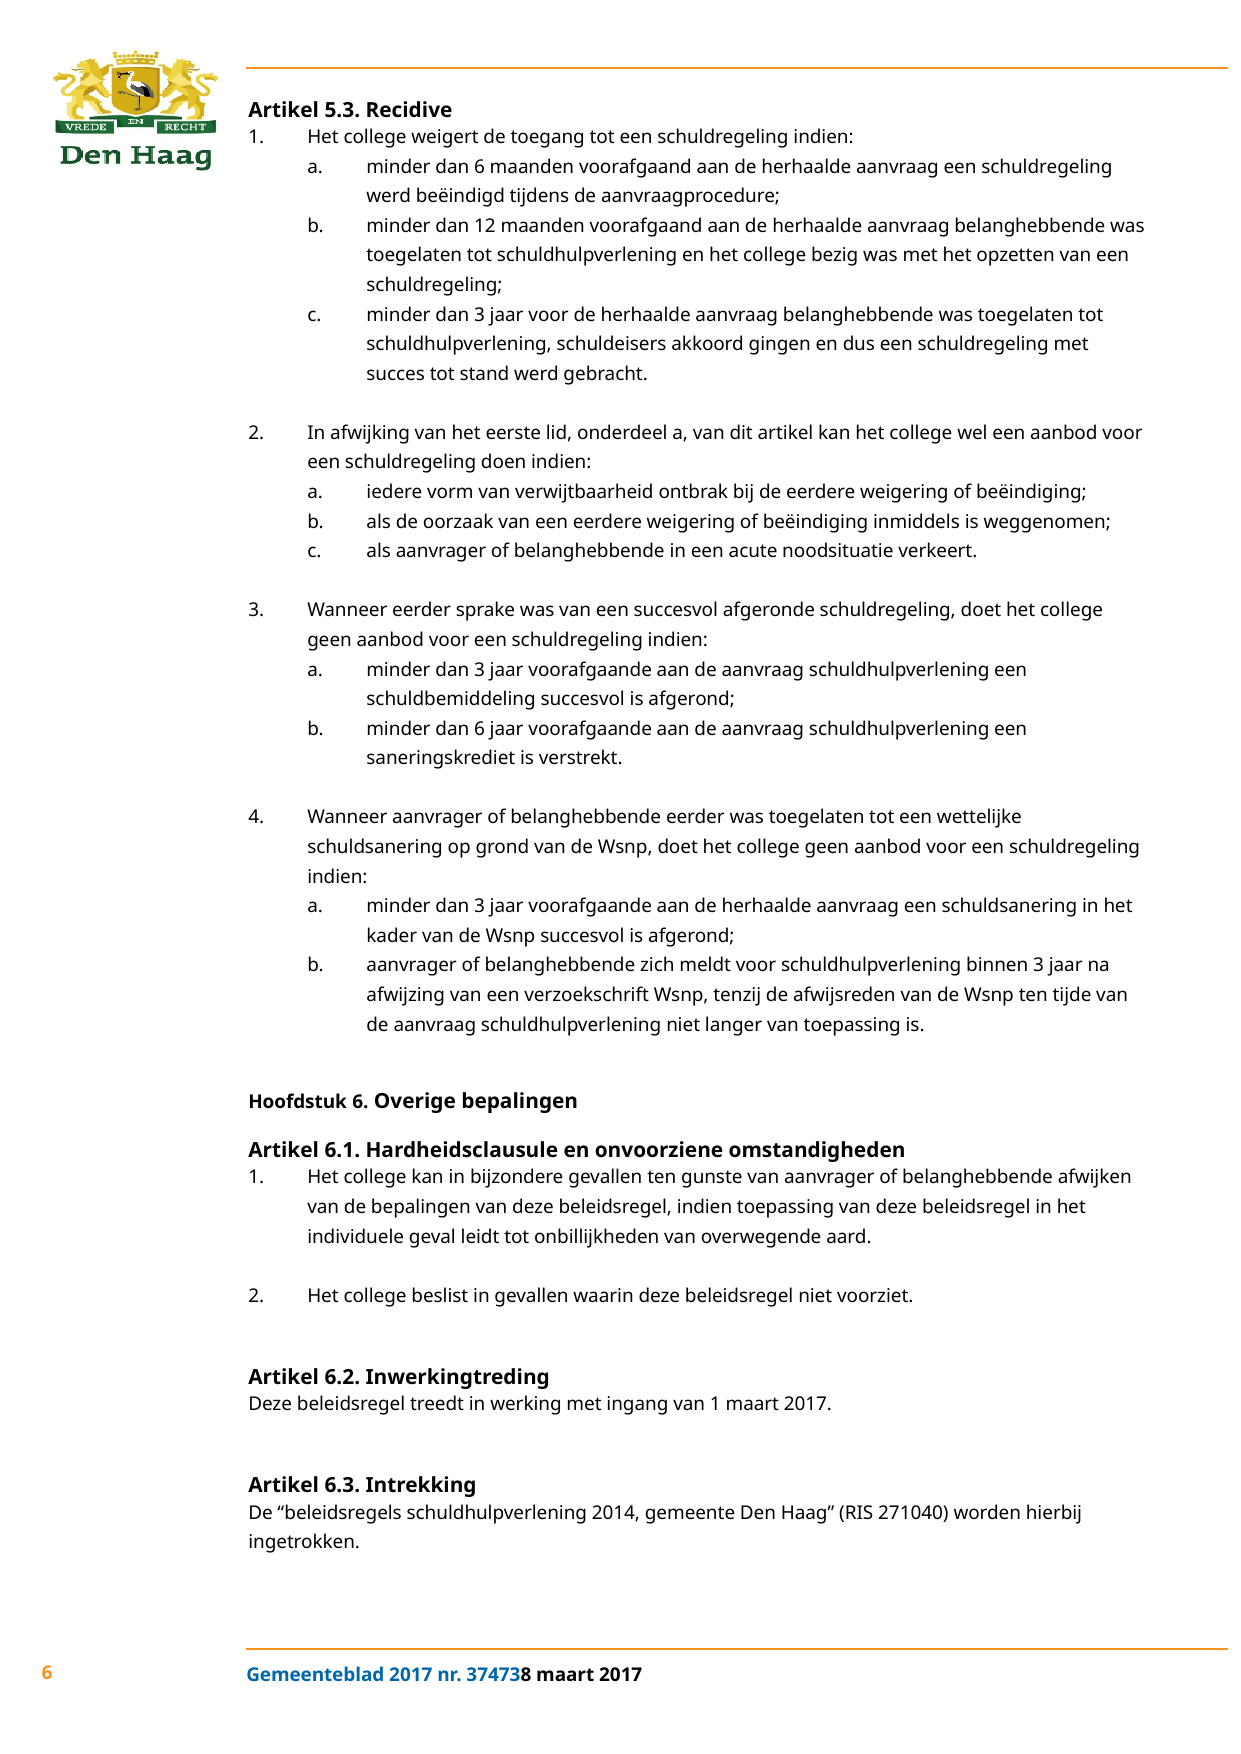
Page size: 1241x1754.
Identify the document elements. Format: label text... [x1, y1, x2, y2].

text Hoofdstuk 6. Overige bepalingen [248, 1086, 1152, 1114]
list minder dan 3 jaar voor de herhaalde aanvraag belanghebbende was toegelaten tot schuldhulpverlening, schuldeisers akkoord gingen en dus een schuldregeling met succes tot stand werd gebracht. [307, 301, 1152, 386]
list Wanneer aanvrager of belanghebbende eerder was toegelaten tot een wettelijke schuldsanering op grond van de Wsnp, doet het college geen aanbod voor een schuldregeling indien: [248, 804, 1152, 888]
text Artikel 6.3. Intrekking [248, 1470, 1152, 1499]
list aanvrager of belanghebbende zich meldt voor schuldhulpverlening binnen 3 jaar na afwijzing van een verzoekschrift Wsnp, tenzij de afwijsreden van de Wsnp ten tijde van de aanvraag schuldhulpverlening niet langer van toepassing is. [307, 952, 1152, 1036]
list minder dan 12 maanden voorafgaand aan de herhaalde aanvraag belanghebbende was toegelaten tot schuldhulpverlening en het college bezig was met het opzetten van een schuldregeling; [307, 212, 1152, 297]
text De “beleidsregels schuldhulpverlening 2014, gemeente Den Haag” (RIS 271040) worden hierbij ingetrokken. [248, 1499, 1152, 1554]
list als de oorzaak van een eerdere weigering of beëindiging inmiddels is weggenomen; [307, 508, 1152, 533]
list als aanvrager of belanghebbende in een acute noodsituatie verkeert. [307, 537, 1152, 563]
list iedere vorm van verwijtbaarheid ontbrak bij de eerdere weigering of beëindiging; [307, 478, 1152, 504]
text Deze beleidsregel treedt in werking met ingang van 1 maart 2017. [248, 1390, 1152, 1416]
list minder dan 3 jaar voorafgaande aan de aanvraag schuldhulpverlening een schuldbemiddeling succesvol is afgerond; [307, 656, 1152, 711]
list minder dan 6 maanden voorafgaand aan de herhaalde aanvraag een schuldregeling werd beëindigd tijdens de aanvraagprocedure; [307, 153, 1152, 208]
list Het college kan in bijzondere gevallen ten gunste van aanvrager of belanghebbende afwijken van de bepalingen van deze beleidsregel, indien toepassing van deze beleidsregel in het individuele geval leidt tot onbillijkheden van overwegende aard. [248, 1164, 1152, 1248]
picture [41, 47, 231, 172]
list Het college weigert de toegang tot een schuldregeling indien: [248, 123, 1152, 149]
text Artikel 5.3. Recidive [248, 95, 1152, 123]
text Artikel 6.2. Inwerkingtreding [248, 1362, 1152, 1390]
text Artikel 6.1. Hardheidsclausule en onvoorziene omstandigheden [248, 1135, 1152, 1164]
list minder dan 6 jaar voorafgaande aan de aanvraag schuldhulpverlening een saneringskrediet is verstrekt. [307, 715, 1152, 770]
list minder dan 3 jaar voorafgaande aan de herhaalde aanvraag een schuldsanering in het kader van de Wsnp succesvol is afgerond; [307, 892, 1152, 948]
list Het college beslist in gevallen waarin deze beleidsregel niet voorziet. [248, 1282, 1152, 1308]
list In afwijking van het eerste lid, onderdeel a, van dit artikel kan het college wel een aanbod voor een schuldregeling doen indien: [248, 419, 1152, 474]
list Wanneer eerder sprake was van een succesvol afgeronde schuldregeling, doet het college geen aanbod voor een schuldregeling indien: [248, 597, 1152, 652]
